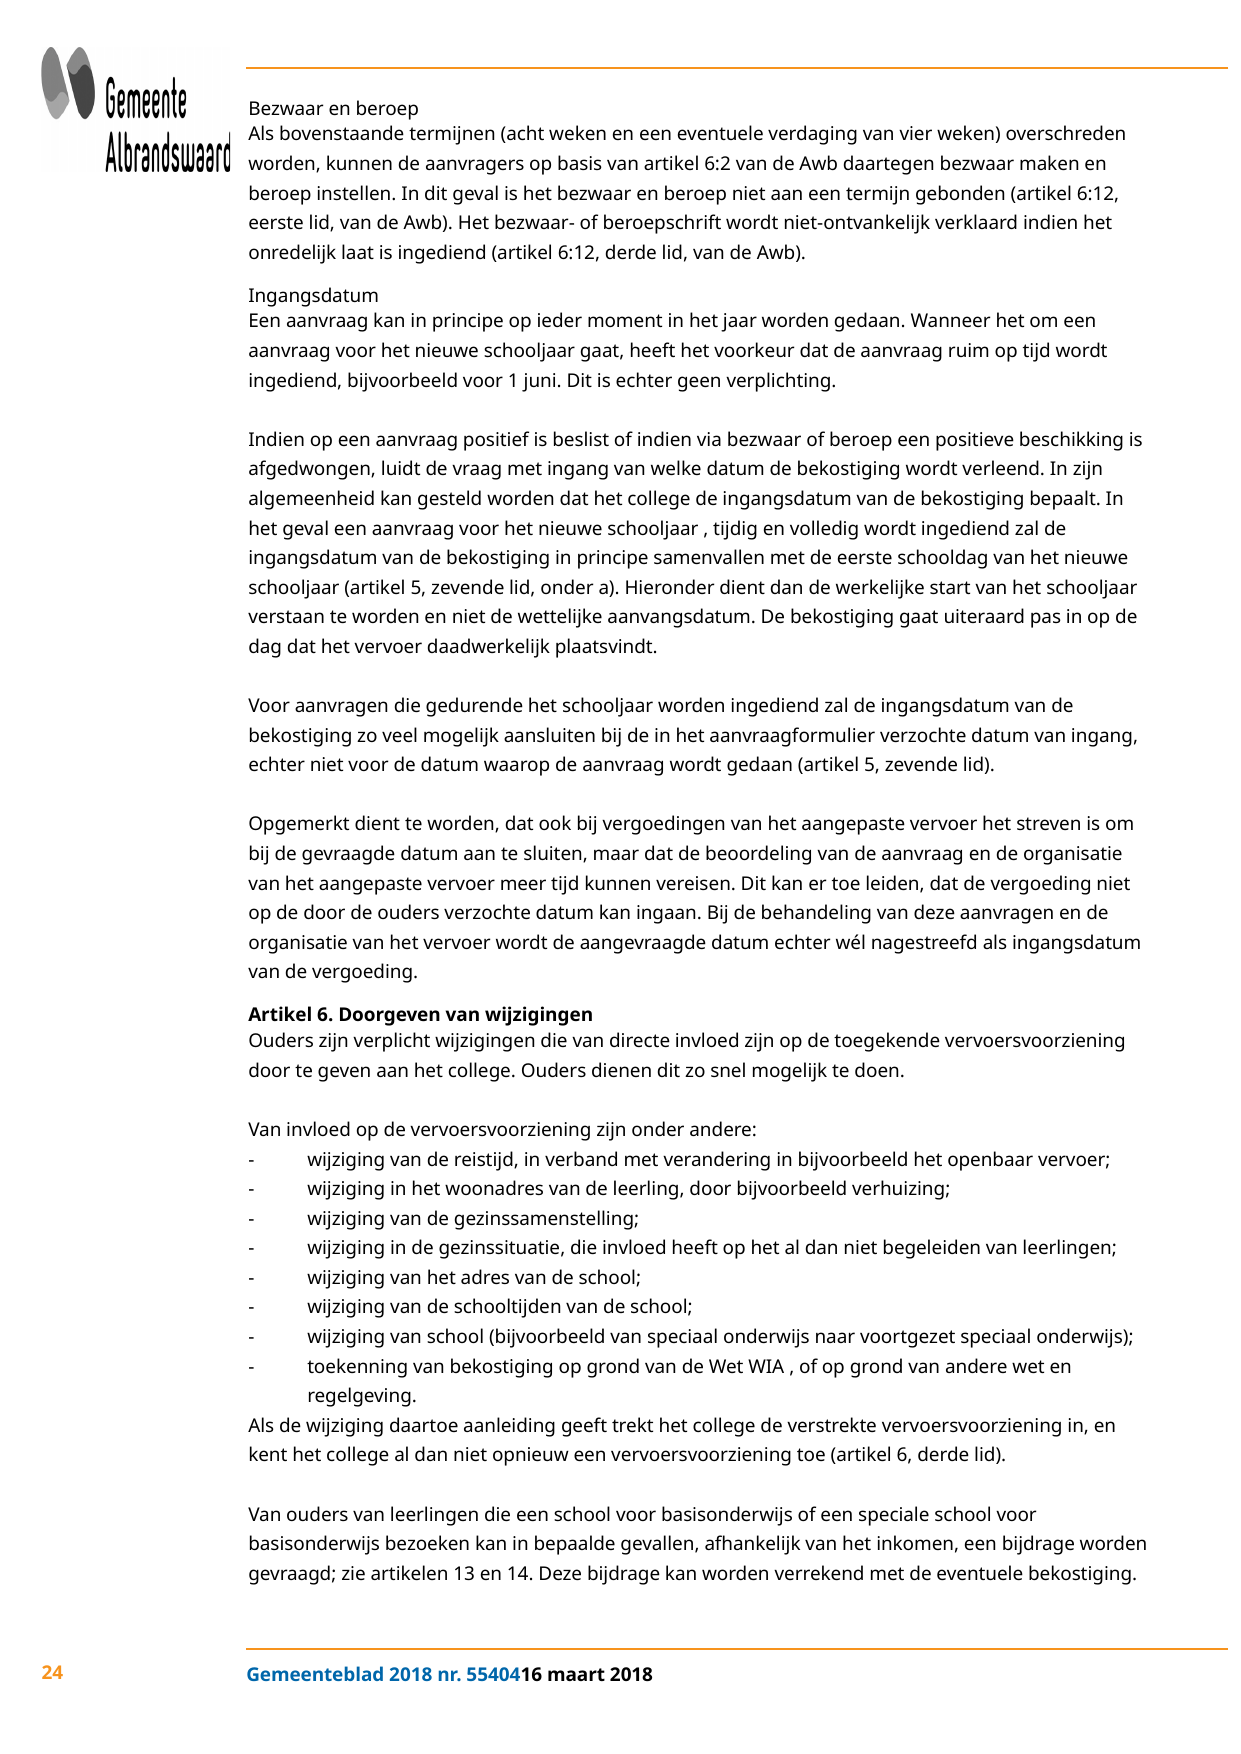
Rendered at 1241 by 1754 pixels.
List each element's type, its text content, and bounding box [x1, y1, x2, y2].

list wijziging van school (bijvoorbeeld van speciaal onderwijs naar voortgezet speciaal onderwijs); [248, 1323, 1152, 1349]
list wijziging van de gezinssamenstelling; [248, 1205, 1152, 1231]
text Van invloed op de vervoersvoorziening zijn onder andere: [248, 1116, 1152, 1142]
text Een aanvraag kan in principe op ieder moment in het jaar worden gedaan. Wanneer het om een aanvraag voor het nieuwe schooljaar gaat, heeft het voorkeur dat de aanvraag ruim op tijd wordt ingediend, bijvoorbeeld voor 1 juni. Dit is echter geen verplichting. [248, 308, 1152, 393]
text Van ouders van leerlingen die een school voor basisonderwijs of een speciale school voor basisonderwijs bezoeken kan in bepaalde gevallen, afhankelijk van het inkomen, een bijdrage worden gevraagd; zie artikelen 13 en 14. Deze bijdrage kan worden verrekend met de eventuele bekostiging. [248, 1501, 1152, 1586]
text Artikel 6. Doorgeven van wijzigingen [248, 1002, 1152, 1027]
text Opgemerkt dient te worden, dat ook bij vergoedingen van het aangepaste vervoer het streven is om bij de gevraagde datum aan te sluiten, maar dat de beoordeling van de aanvraag en de organisatie van het aangepaste vervoer meer tijd kunnen vereisen. Dit kan er toe leiden, dat de vergoeding niet op de door de ouders verzochte datum kan ingaan. Bij de behandeling van deze aanvragen en de organisatie van het vervoer wordt de aangevraagde datum echter wél nagestreefd als ingangsdatum van de vergoeding. [248, 811, 1152, 984]
picture [41, 47, 231, 172]
text Voor aanvragen die gedurende het schooljaar worden ingediend zal de ingangsdatum van de bekostiging zo veel mogelijk aansluiten bij de in het aanvraagformulier verzochte datum van ingang, echter niet voor de datum waarop de aanvraag wordt gedaan (artikel 5, zevende lid). [248, 692, 1152, 777]
list wijziging in de gezinssituatie, die invloed heeft op het al dan niet begeleiden van leerlingen; [248, 1234, 1152, 1260]
text Ouders zijn verplicht wijzigingen die van directe invloed zijn op de toegekende vervoersvoorziening door te geven aan het college. Ouders dienen dit zo snel mogelijk te doen. [248, 1027, 1152, 1083]
list toekenning van bekostiging op grond van de Wet WIA , of op grond van andere wet en regelgeving. [248, 1353, 1152, 1408]
text Indien op een aanvraag positief is beslist of indien via bezwaar of beroep een positieve beschikking is afgedwongen, luidt de vraag met ingang van welke datum de bekostiging wordt verleend. In zijn algemeenheid kan gesteld worden dat het college de ingangsdatum van de bekostiging bepaalt. In het geval een aanvraag voor het nieuwe schooljaar , tijdig en volledig wordt ingediend zal de ingangsdatum van de bekostiging in principe samenvallen met de eerste schooldag van het nieuwe schooljaar (artikel 5, zevende lid, onder a). Hieronder dient dan de werkelijke start van het schooljaar verstaan te worden en niet de wettelijke aanvangsdatum. De bekostiging gaat uiteraard pas in op de dag dat het vervoer daadwerkelijk plaatsvindt. [248, 426, 1152, 659]
list wijziging in het woonadres van de leerling, door bijvoorbeeld verhuizing; [248, 1175, 1152, 1201]
list wijziging van de schooltijden van de school; [248, 1294, 1152, 1319]
text Als de wijziging daartoe aanleiding geeft trekt het college de verstrekte vervoersvoorziening in, en kent het college al dan niet opnieuw een vervoersvoorziening toe (artikel 6, derde lid). [248, 1412, 1152, 1467]
list wijziging van het adres van de school; [248, 1264, 1152, 1290]
text Bezwaar en beroep [248, 95, 1152, 121]
list wijziging van de reistijd, in verband met verandering in bijvoorbeeld het openbaar vervoer; [248, 1146, 1152, 1171]
text Ingangsdatum [248, 282, 1152, 308]
text Als bovenstaande termijnen (acht weken en een eventuele verdaging van vier weken) overschreden worden, kunnen de aanvragers op basis van artikel 6:2 van de Awb daartegen bezwaar maken en beroep instellen. In dit geval is het bezwaar en beroep niet aan een termijn gebonden (artikel 6:12, eerste lid, van de Awb). Het bezwaar- of beroepschrift wordt niet-ontvankelijk verklaard indien het onredelijk laat is ingediend (artikel 6:12, derde lid, van de Awb). [248, 121, 1152, 264]
